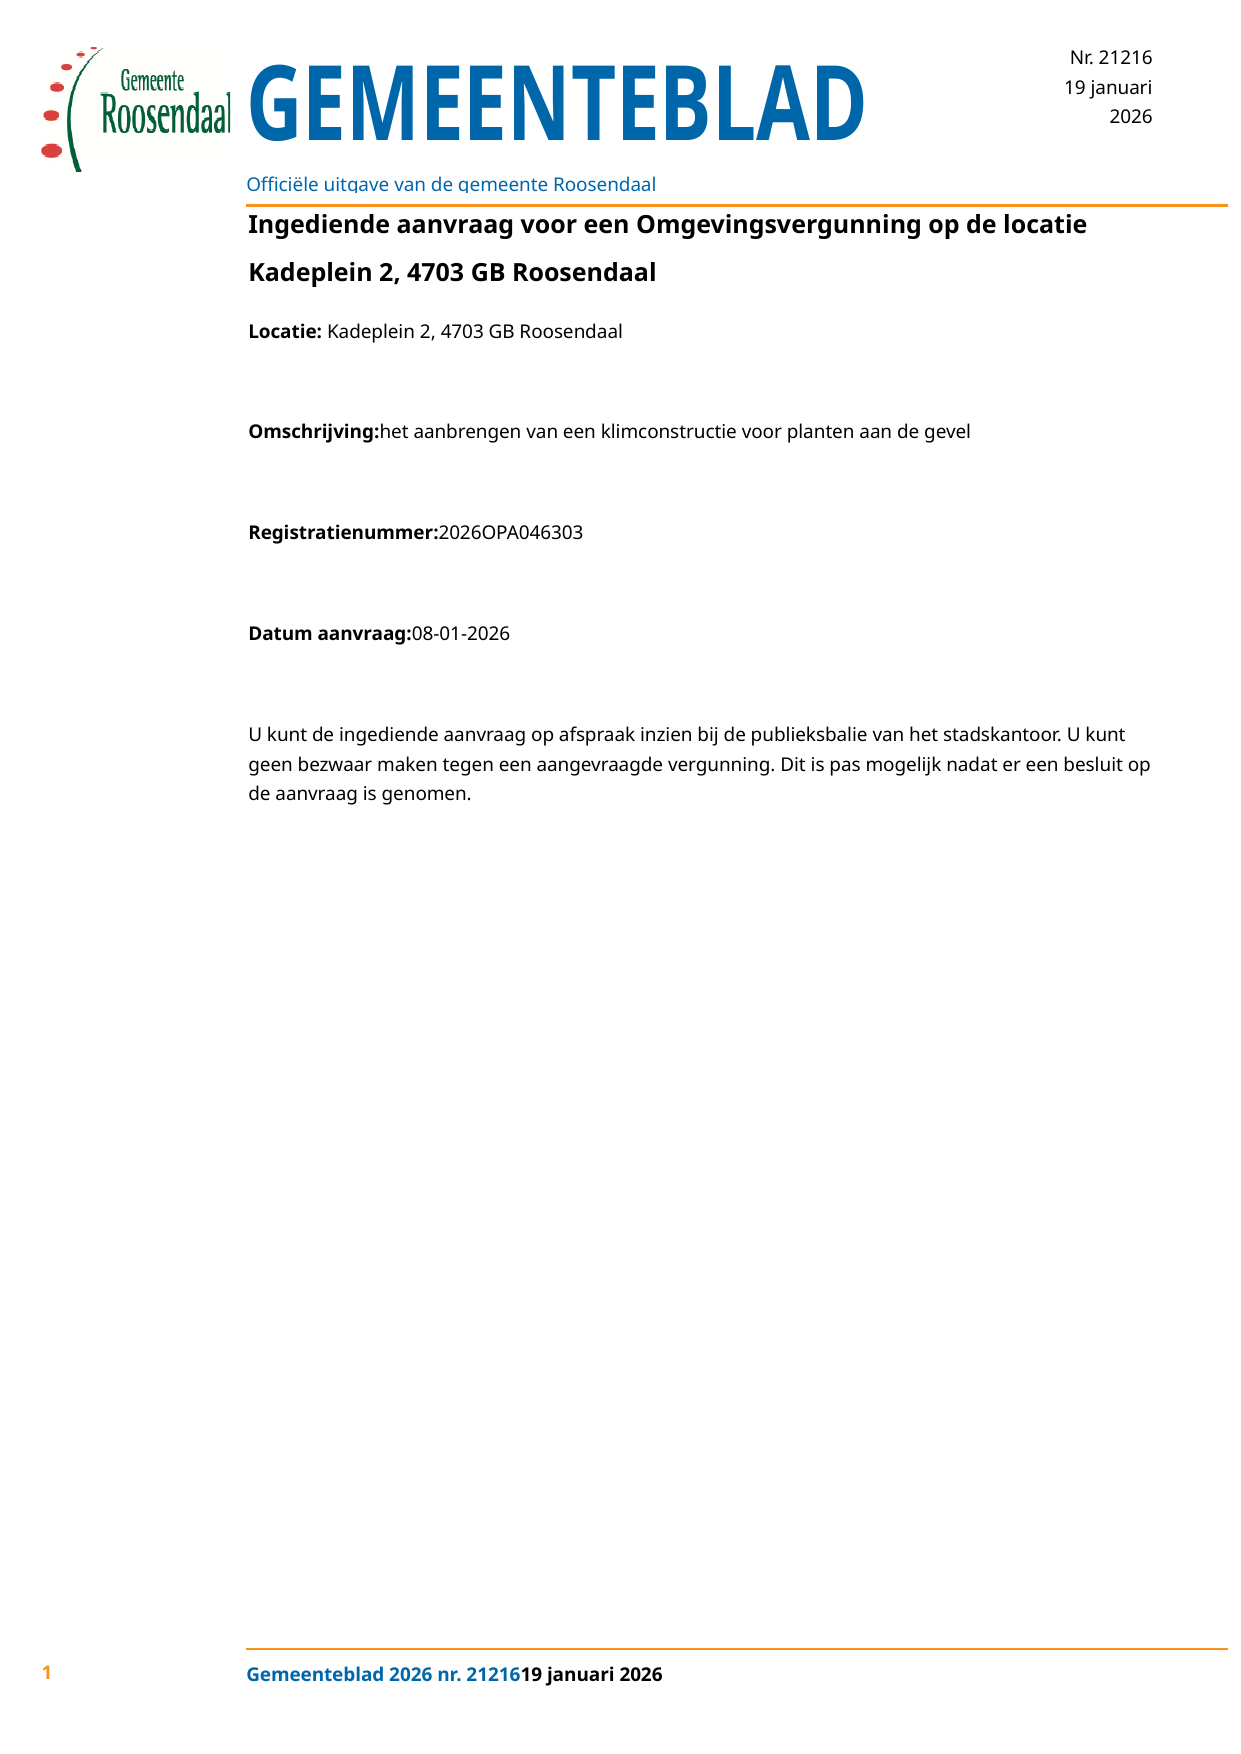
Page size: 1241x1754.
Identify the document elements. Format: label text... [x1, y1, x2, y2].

text Ingediende aanvraag voor een Omgevingsvergunning op de locatie Kadeplein 2, 4703 GB Roosendaal [248, 207, 1152, 288]
text Registratienummer:2026OPA046303 [248, 519, 1152, 545]
text Datum aanvraag:08-01-2026 [248, 620, 1152, 646]
picture [41, 47, 231, 172]
text Omschrijving:het aanbrengen van een klimconstructie voor planten aan de gevel [248, 419, 1152, 444]
text Locatie: Kadeplein 2, 4703 GB Roosendaal [248, 318, 1152, 344]
text U kunt de ingediende aanvraag op afspraak inzien bij de publieksbalie van het stadskantoor. U kunt geen bezwaar maken tegen een aangevraagde vergunning. Dit is pas mogelijk nadat er een besluit op de aanvraag is genomen. [248, 721, 1152, 806]
